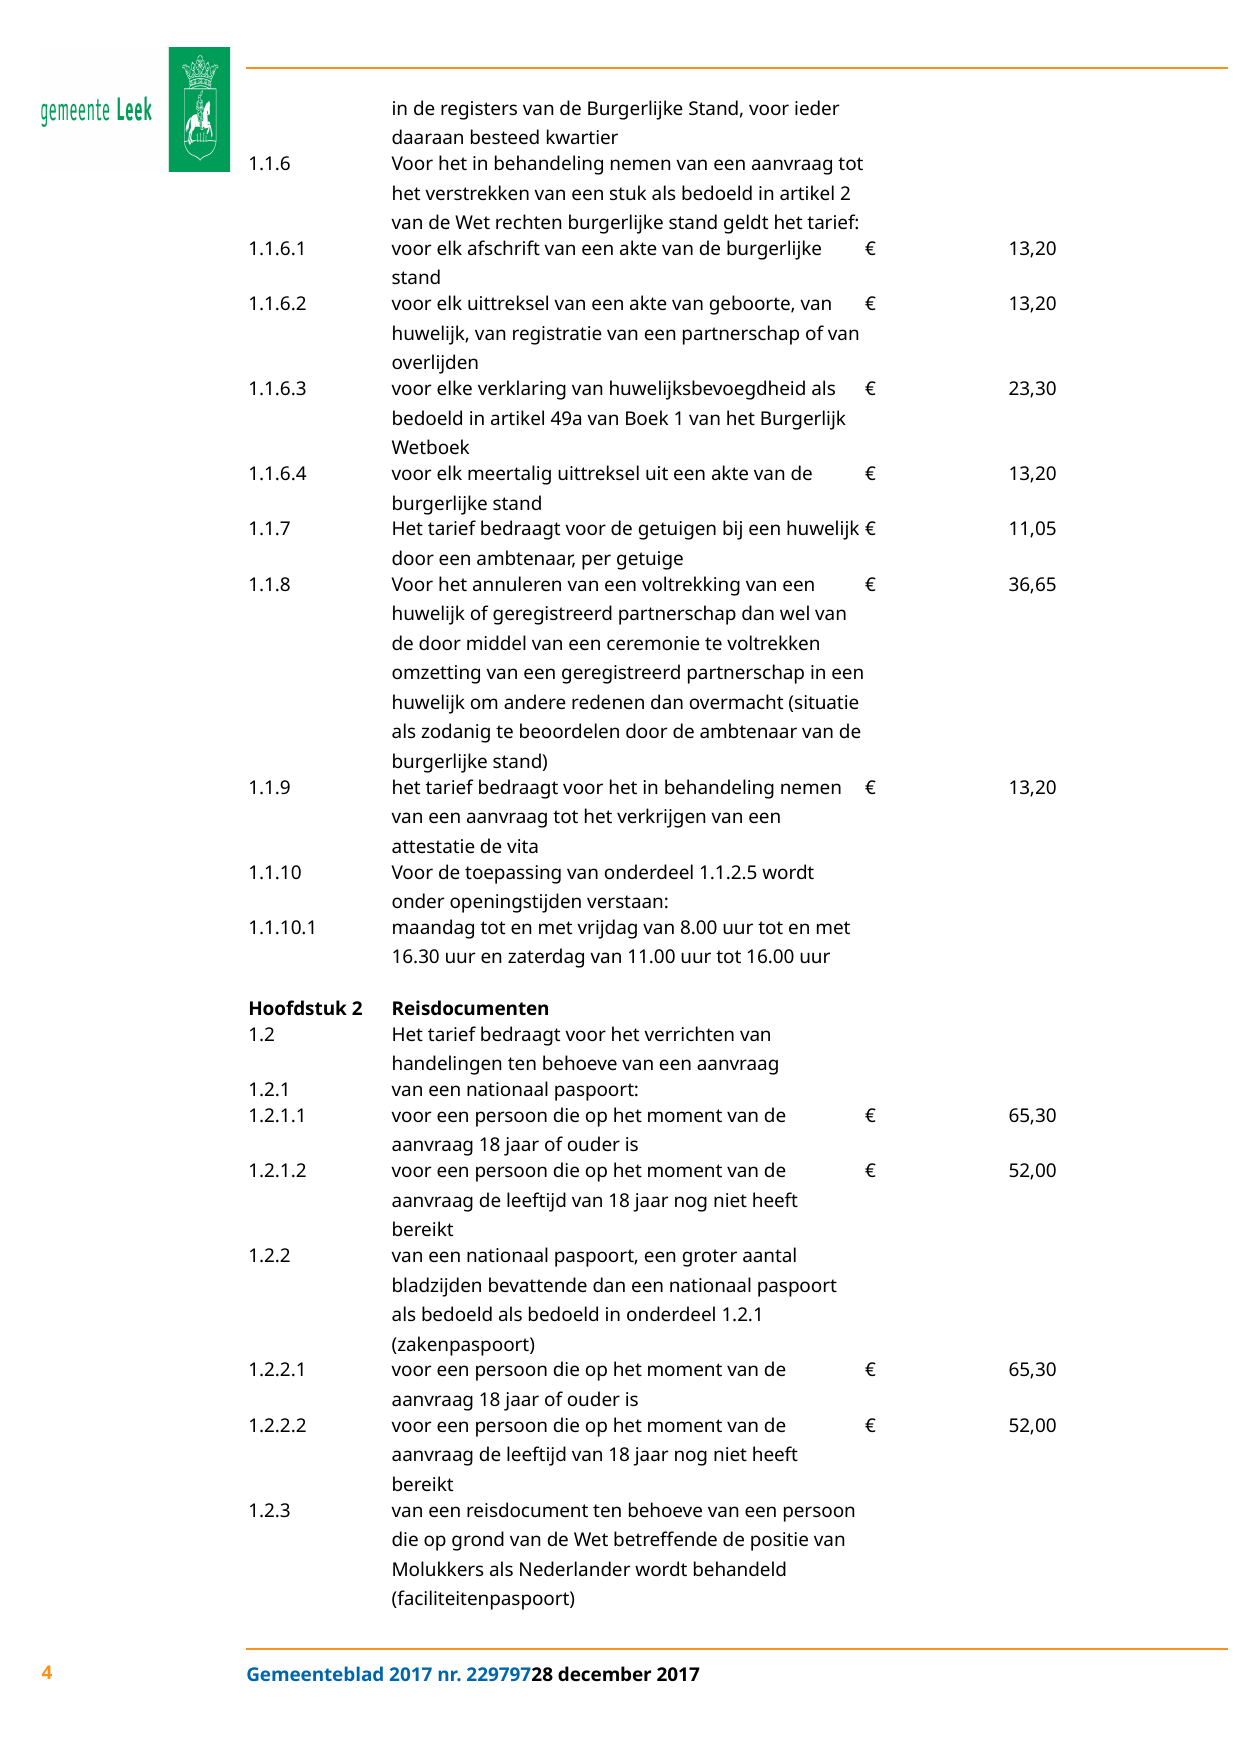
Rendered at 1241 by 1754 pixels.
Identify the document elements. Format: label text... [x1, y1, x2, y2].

table_cell [1008, 914, 1152, 969]
table_cell € [865, 1157, 1008, 1242]
table_cell [865, 1497, 1008, 1611]
table_cell Reisdocumenten [391, 995, 865, 1021]
table_cell [391, 970, 865, 995]
table_cell 11,05 [1008, 515, 1152, 571]
table_cell het tarief bedraagt voor het in behandeling nemen van een aanvraag tot het verkrijgen van een attestatie de vita [391, 774, 865, 859]
table_cell maandag tot en met vrijdag van 8.00 uur tot en met 16.30 uur en zaterdag van 11.00 uur tot 16.00 uur [391, 914, 865, 969]
table_cell 1.1.6.1 [248, 235, 391, 290]
table_cell 13,20 [1008, 290, 1152, 375]
table_cell € [865, 571, 1008, 774]
table_cell 13,20 [1008, 235, 1152, 290]
table_cell [865, 95, 1008, 150]
table_cell [1008, 1242, 1152, 1357]
table_cell voor elk afschrift van een akte van de burgerlijke stand [391, 235, 865, 290]
table_cell [1008, 995, 1152, 1021]
table_cell 13,20 [1008, 460, 1152, 515]
table_cell van een nationaal paspoort: [391, 1076, 865, 1102]
table_cell € [865, 460, 1008, 515]
table_cell [865, 1076, 1008, 1102]
table_cell 1.1.7 [248, 515, 391, 571]
table_cell 1.2.1.2 [248, 1157, 391, 1242]
table_cell 1.2.2.2 [248, 1412, 391, 1497]
table_cell 1.2 [248, 1021, 391, 1076]
table_cell 1.1.6.2 [248, 290, 391, 375]
table_cell € [865, 375, 1008, 460]
table_cell 36,65 [1008, 571, 1152, 774]
table_cell € [865, 1412, 1008, 1497]
table_cell 1.1.8 [248, 571, 391, 774]
table_cell [865, 1242, 1008, 1357]
table_cell [1008, 859, 1152, 914]
table_cell [1008, 1021, 1152, 1076]
table_cell € [865, 1102, 1008, 1157]
table_cell Voor het annuleren van een voltrekking van een huwelijk of geregistreerd partnerschap dan wel van de door middel van een ceremonie te voltrekken omzetting van een geregistreerd partnerschap in een huwelijk om andere redenen dan overmacht (situatie als zodanig te beoordelen door de ambtenaar van de burgerlijke stand) [391, 571, 865, 774]
table_cell [1008, 150, 1152, 235]
table_cell van een nationaal paspoort, een groter aantal bladzijden bevattende dan een nationaal paspoort als bedoeld als bedoeld in onderdeel 1.2.1 (zakenpaspoort) [391, 1242, 865, 1357]
table_cell [1008, 1076, 1152, 1102]
table_cell van een reisdocument ten behoeve van een persoon die op grond van de Wet betreffende de positie van Molukkers als Nederlander wordt behandeld (faciliteitenpaspoort) [391, 1497, 865, 1611]
table_cell 52,00 [1008, 1157, 1152, 1242]
table_cell [1008, 95, 1152, 150]
table_cell 65,30 [1008, 1357, 1152, 1412]
table_cell voor een persoon die op het moment van de aanvraag de leeftijd van 18 jaar nog niet heeft bereikt [391, 1157, 865, 1242]
table_cell 1.2.2 [248, 1242, 391, 1357]
table_cell € [865, 235, 1008, 290]
table_cell € [865, 290, 1008, 375]
table_cell [248, 970, 391, 995]
table_cell voor een persoon die op het moment van de aanvraag 18 jaar of ouder is [391, 1357, 865, 1412]
table_cell [1008, 1497, 1152, 1611]
table_cell 13,20 [1008, 774, 1152, 859]
table_cell [1008, 970, 1152, 995]
table_cell 52,00 [1008, 1412, 1152, 1497]
table_cell voor elke verklaring van huwelijksbevoegdheid als bedoeld in artikel 49a van Boek 1 van het Burgerlijk Wetboek [391, 375, 865, 460]
table_cell [865, 1021, 1008, 1076]
picture [41, 47, 231, 172]
table_cell [865, 859, 1008, 914]
table_cell [865, 150, 1008, 235]
table_cell 1.1.6 [248, 150, 391, 235]
table_cell 1.1.6.4 [248, 460, 391, 515]
table_cell [865, 995, 1008, 1021]
table_cell voor elk uittreksel van een akte van geboorte, van huwelijk, van registratie van een partnerschap of van overlijden [391, 290, 865, 375]
table_cell 1.2.3 [248, 1497, 391, 1611]
table_cell 1.2.1 [248, 1076, 391, 1102]
table_cell Voor de toepassing van onderdeel 1.1.2.5 wordt onder openingstijden verstaan: [391, 859, 865, 914]
table_cell [865, 970, 1008, 995]
table_cell voor een persoon die op het moment van de aanvraag 18 jaar of ouder is [391, 1102, 865, 1157]
table_cell [865, 914, 1008, 969]
table_cell 1.1.9 [248, 774, 391, 859]
table_cell € [865, 1357, 1008, 1412]
table_cell 1.2.1.1 [248, 1102, 391, 1157]
table_cell in de registers van de Burgerlijke Stand, voor ieder daaraan besteed kwartier [391, 95, 865, 150]
table_cell 1.1.10 [248, 859, 391, 914]
table_cell € [865, 515, 1008, 571]
table_cell Het tarief bedraagt voor de getuigen bij een huwelijk door een ambtenaar, per getuige [391, 515, 865, 571]
table_cell Voor het in behandeling nemen van een aanvraag tot het verstrekken van een stuk als bedoeld in artikel 2 van de Wet rechten burgerlijke stand geldt het tarief: [391, 150, 865, 235]
table_cell 1.1.10.1 [248, 914, 391, 969]
table_cell 1.1.6.3 [248, 375, 391, 460]
table_cell Het tarief bedraagt voor het verrichten van handelingen ten behoeve van een aanvraag [391, 1021, 865, 1076]
table_cell [248, 95, 391, 150]
table_cell 23,30 [1008, 375, 1152, 460]
table_cell voor elk meertalig uittreksel uit een akte van de burgerlijke stand [391, 460, 865, 515]
table_cell voor een persoon die op het moment van de aanvraag de leeftijd van 18 jaar nog niet heeft bereikt [391, 1412, 865, 1497]
table_cell 65,30 [1008, 1102, 1152, 1157]
table_cell € [865, 774, 1008, 859]
table_cell Hoofdstuk 2 [248, 995, 391, 1021]
table_cell 1.2.2.1 [248, 1357, 391, 1412]
